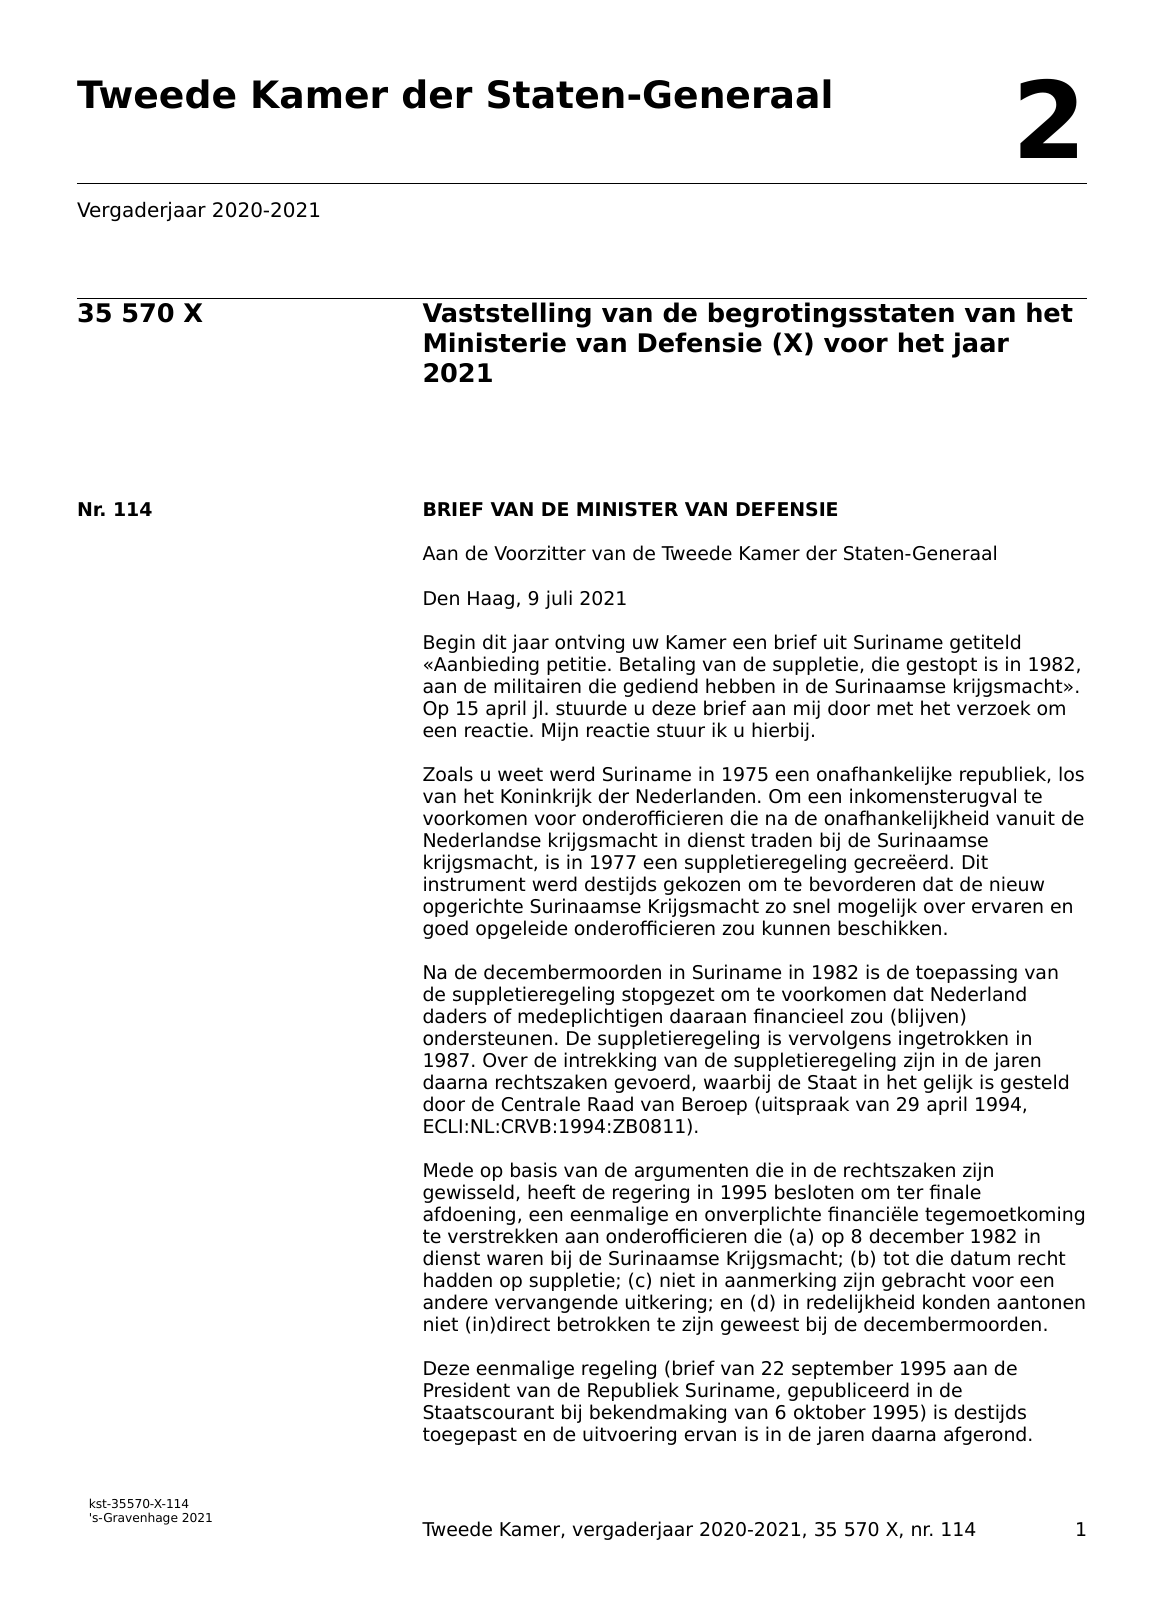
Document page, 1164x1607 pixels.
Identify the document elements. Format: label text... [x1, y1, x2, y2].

text Na de decembermoorden in Suriname in 1982 is de toepassing van de suppletieregeling stopgezet om te voorkomen dat Nederland daders of medeplichtigen daaraan financieel zou (blijven) ondersteunen. De suppletieregeling is vervolgens ingetrokken in 1987. Over de intrekking van de suppletieregeling zijn in de jaren daarna rechtszaken gevoerd, waarbij de Staat in het gelijk is gesteld door de Centrale Raad van Beroep (uitspraak van 29 april 1994, ECLI:NL:CRVB:1994:ZB0811). [422, 962, 1087, 1137]
text Begin dit jaar ontving uw Kamer een brief uit Suriname getiteld «Aanbieding petitie. Betaling van de suppletie, die gestopt is in 1982, aan de militairen die gediend hebben in de Surinaamse krijgsmacht». Op 15 april jl. stuurde u deze brief aan mij door met het verzoek om een reactie. Mijn reactie stuur ik u hierbij. [422, 632, 1087, 741]
subtitle Nr. 114 BRIEF VAN DE MINISTER VAN DEFENSIE [77, 499, 1087, 521]
text Mede op basis van de argumenten die in de rechtszaken zijn gewisseld, heeft de regering in 1995 besloten om ter finale afdoening, een eenmalige en onverplichte financiële tegemoetkoming te verstrekken aan onderofficieren die (a) op 8 december 1982 in dienst waren bij de Surinaamse Krijgsmacht; (b) tot die datum recht hadden op suppletie; (c) niet in aanmerking zijn gebracht voor een andere vervangende uitkering; en (d) in redelijkheid konden aantonen niet (in)direct betrokken te zijn geweest bij de decembermoorden. [422, 1160, 1087, 1336]
table_header Tweede Kamer der Staten-Generaal [77, 59, 886, 183]
table_header 2 [886, 59, 1087, 183]
subtitle 35 570 X Vaststelling van de begrotingsstaten van het Ministerie van Defensie (X) voor het jaar 2021 [77, 299, 1087, 388]
text Deze eenmalige regeling (brief van 22 september 1995 aan de President van de Republiek Suriname, gepubliceerd in de Staatscourant bij bekendmaking van 6 oktober 1995) is destijds toegepast en de uitvoering ervan is in de jaren daarna afgerond. [422, 1358, 1087, 1446]
text kst-35570-X-114 [88, 1497, 323, 1511]
text Zoals u weet werd Suriname in 1975 een onafhankelijke republiek, los van het Koninkrijk der Nederlanden. Om een inkomensterugval te voorkomen voor onderofficieren die na de onafhankelijkheid vanuit de Nederlandse krijgsmacht in dienst traden bij de Surinaamse krijgsmacht, is in 1977 een suppletieregeling gecreëerd. Dit instrument werd destijds gekozen om te bevorderen dat de nieuw opgerichte Surinaamse Krijgsmacht zo snel mogelijk over ervaren en goed opgeleide onderofficieren zou kunnen beschikken. [422, 764, 1087, 939]
text Den Haag, 9 juli 2021 [422, 587, 1087, 609]
text 's-Gravenhage 2021 [88, 1511, 323, 1525]
text Aan de Voorzitter van de Tweede Kamer der Staten-Generaal [422, 543, 1087, 565]
table_cell Vergaderjaar 2020-2021 [77, 184, 1087, 298]
